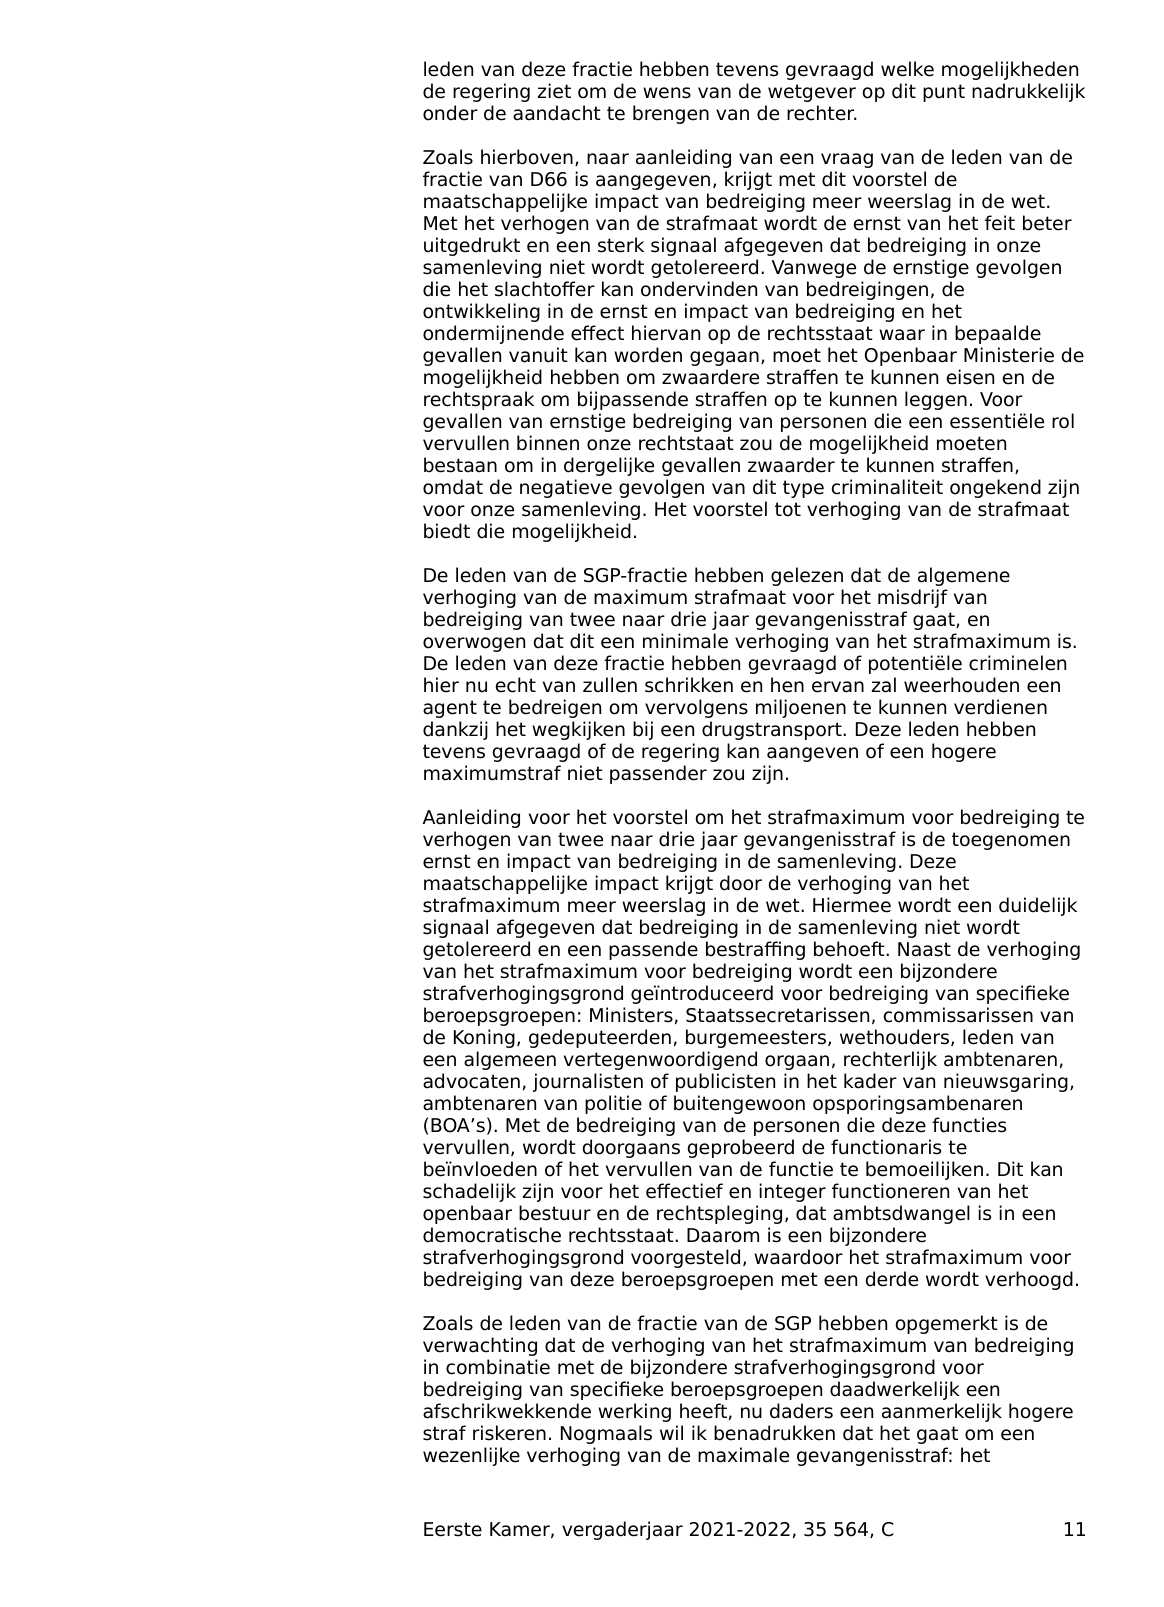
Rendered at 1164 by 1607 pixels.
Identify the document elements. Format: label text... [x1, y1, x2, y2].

text Zoals hierboven, naar aanleiding van een vraag van de leden van de fractie van D66 is aangegeven, krijgt met dit voorstel de maatschappelijke impact van bedreiging meer weerslag in de wet. Met het verhogen van de strafmaat wordt de ernst van het feit beter uitgedrukt en een sterk signaal afgegeven dat bedreiging in onze samenleving niet wordt getolereerd. Vanwege de ernstige gevolgen die het slachtoffer kan ondervinden van bedreigingen, de ontwikkeling in de ernst en impact van bedreiging en het ondermijnende effect hiervan op de rechtsstaat waar in bepaalde gevallen vanuit kan worden gegaan, moet het Openbaar Ministerie de mogelijkheid hebben om zwaardere straffen te kunnen eisen en de rechtspraak om bijpassende straffen op te kunnen leggen. Voor gevallen van ernstige bedreiging van personen die een essentiële rol vervullen binnen onze rechtstaat zou de mogelijkheid moeten bestaan om in dergelijke gevallen zwaarder te kunnen straffen, omdat de negatieve gevolgen van dit type criminaliteit ongekend zijn voor onze samenleving. Het voorstel tot verhoging van de strafmaat biedt die mogelijkheid. [422, 147, 1087, 543]
text Aanleiding voor het voorstel om het strafmaximum voor bedreiging te verhogen van twee naar drie jaar gevangenisstraf is de toegenomen ernst en impact van bedreiging in de samenleving. Deze maatschappelijke impact krijgt door de verhoging van het strafmaximum meer weerslag in de wet. Hiermee wordt een duidelijk signaal afgegeven dat bedreiging in de samenleving niet wordt getolereerd en een passende bestraffing behoeft. Naast de verhoging van het strafmaximum voor bedreiging wordt een bijzondere strafverhogingsgrond geïntroduceerd voor bedreiging van specifieke beroepsgroepen: Ministers, Staatssecretarissen, commissarissen van de Koning, gedeputeerden, burgemeesters, wethouders, leden van een algemeen vertegenwoordigend orgaan, rechterlijk ambtenaren, advocaten, journalisten of publicisten in het kader van nieuwsgaring, ambtenaren van politie of buitengewoon opsporingsambenaren (BOA’s). Met de bedreiging van de personen die deze functies vervullen, wordt doorgaans geprobeerd de functionaris te beïnvloeden of het vervullen van de functie te bemoeilijken. Dit kan schadelijk zijn voor het effectief en integer functioneren van het openbaar bestuur en de rechtspleging, dat ambtsdwangel is in een democratische rechtsstaat. Daarom is een bijzondere strafverhogingsgrond voorgesteld, waardoor het strafmaximum voor bedreiging van deze beroepsgroepen met een derde wordt verhoogd. [422, 807, 1087, 1291]
text Zoals de leden van de fractie van de SGP hebben opgemerkt is de verwachting dat de verhoging van het strafmaximum van bedreiging in combinatie met de bijzondere strafverhogingsgrond voor bedreiging van specifieke beroepsgroepen daadwerkelijk een afschrikwekkende werking heeft, nu daders een aanmerkelijk hogere straf riskeren. Nogmaals wil ik benadrukken dat het gaat om een wezenlijke verhoging van de maximale gevangenisstraf: het [422, 1313, 1087, 1467]
text De leden van de SGP-fractie hebben gelezen dat de algemene verhoging van de maximum strafmaat voor het misdrijf van bedreiging van twee naar drie jaar gevangenisstraf gaat, en overwogen dat dit een minimale verhoging van het strafmaximum is. De leden van deze fractie hebben gevraagd of potentiële criminelen hier nu echt van zullen schrikken en hen ervan zal weerhouden een agent te bedreigen om vervolgens miljoenen te kunnen verdienen dankzij het wegkijken bij een drugstransport. Deze leden hebben tevens gevraagd of de regering kan aangeven of een hogere maximumstraf niet passender zou zijn. [422, 565, 1087, 785]
text leden van deze fractie hebben tevens gevraagd welke mogelijkheden de regering ziet om de wens van de wetgever op dit punt nadrukkelijk onder de aandacht te brengen van de rechter. [422, 59, 1087, 125]
